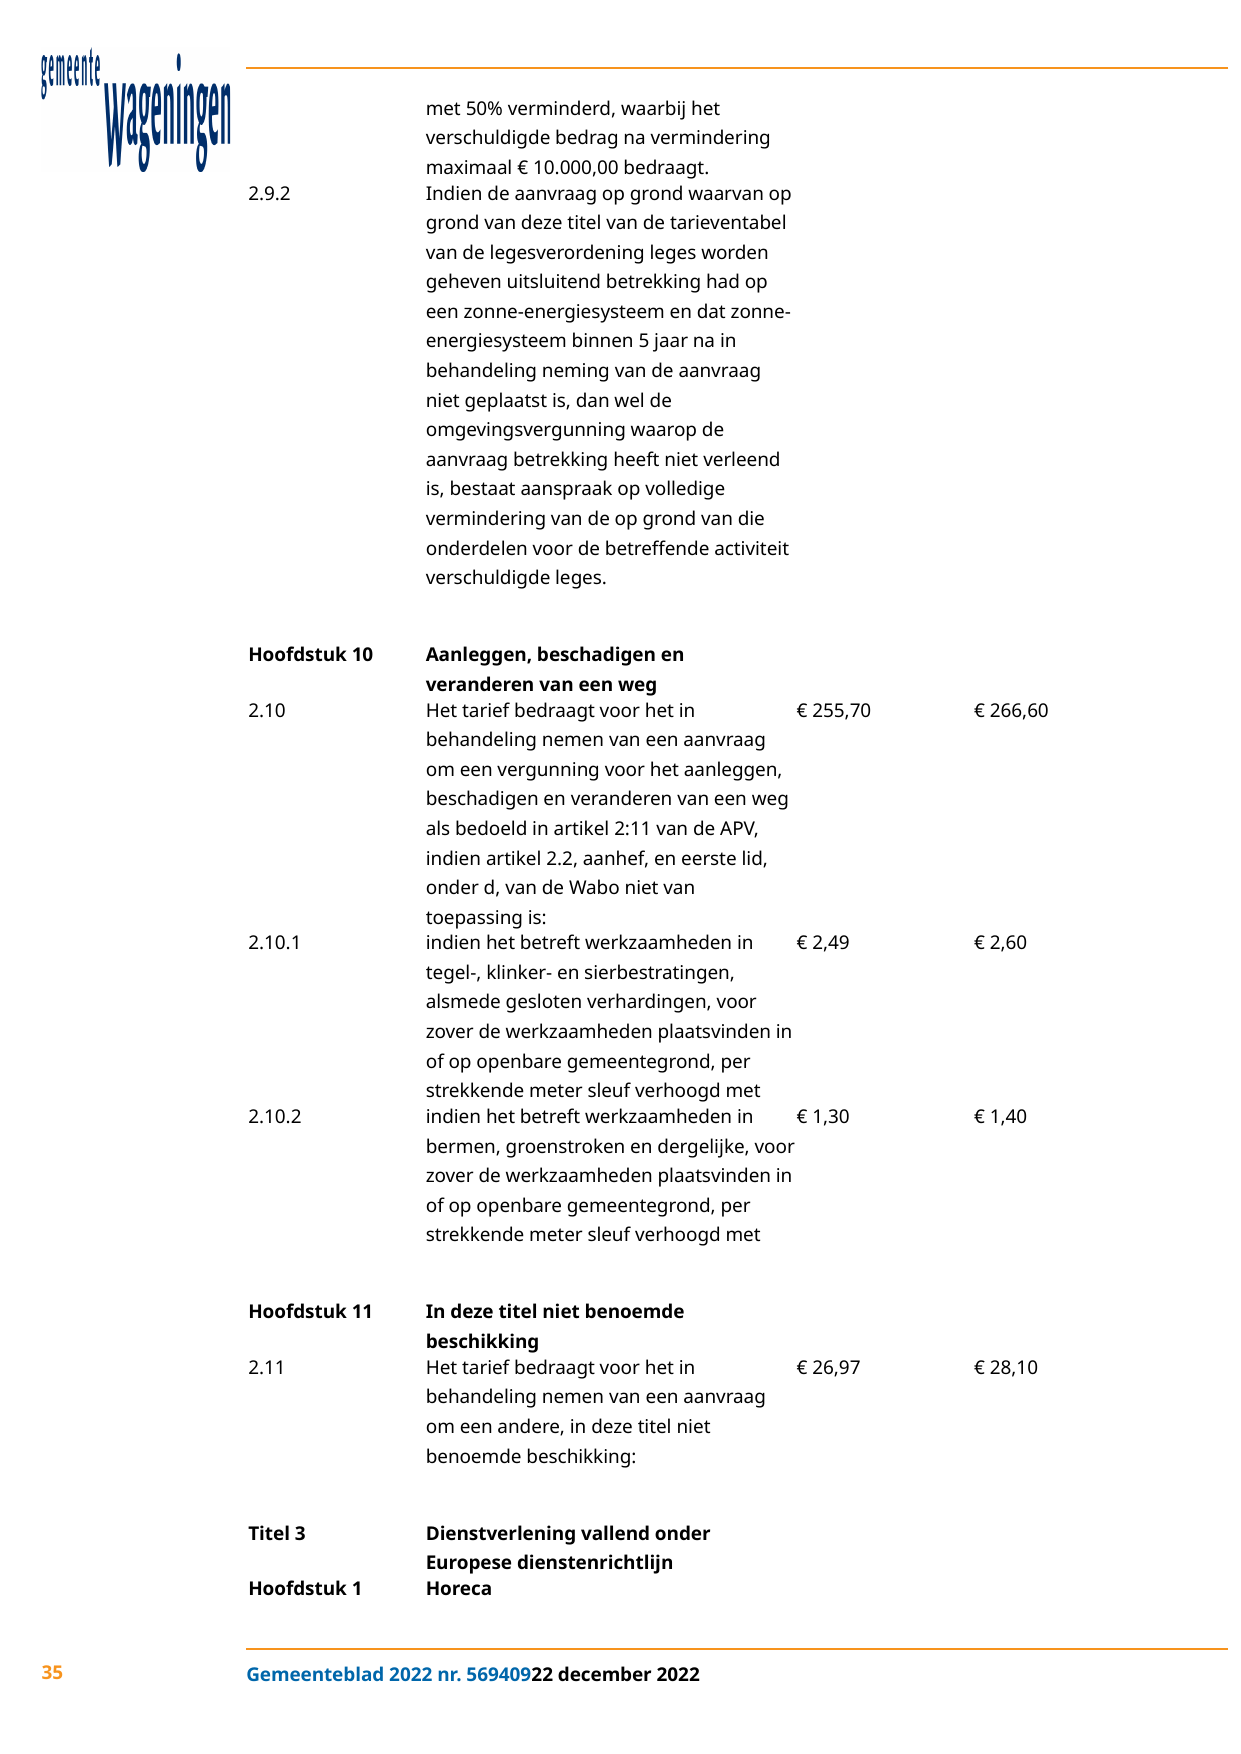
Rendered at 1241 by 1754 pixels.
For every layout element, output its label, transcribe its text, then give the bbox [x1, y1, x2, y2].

table_cell € 266,60 [974, 697, 1152, 929]
table_cell [974, 616, 1152, 641]
table_cell [426, 1469, 796, 1494]
table_cell [974, 1469, 1152, 1494]
table_cell € 1,30 [796, 1103, 974, 1247]
table_cell [796, 1575, 974, 1601]
table_cell [796, 641, 974, 697]
table_cell Indien de aanvraag op grond waarvan op grond van deze titel van de tarieventabel van de legesverordening leges worden geheven uitsluitend betrekking had op een zonne-energiesysteem en dat zonne-energiesysteem binnen 5 jaar na in behandeling neming van de aanvraag niet geplaatst is, dan wel de omgevingsvergunning waarop de aanvraag betrekking heeft niet verleend is, bestaat aanspraak op volledige vermindering van de op grond van die onderdelen voor de betreffende activiteit verschuldigde leges. [426, 180, 796, 590]
table_cell [974, 1299, 1152, 1354]
table_cell [248, 1273, 426, 1299]
table_cell [974, 1273, 1152, 1299]
table_cell Hoofdstuk 11 [248, 1299, 426, 1354]
table_cell [426, 1273, 796, 1299]
table_cell € 255,70 [796, 697, 974, 929]
table_cell [426, 590, 796, 616]
table_cell [796, 590, 974, 616]
table_cell [796, 1299, 974, 1354]
table_cell [426, 1494, 796, 1520]
picture [41, 47, 231, 172]
table_cell indien het betreft werkzaamheden in bermen, groenstroken en dergelijke, voor zover de werkzaamheden plaatsvinden in of op openbare gemeentegrond, per strekkende meter sleuf verhoogd met [426, 1103, 796, 1247]
table_cell [248, 1247, 426, 1273]
table_cell [796, 1247, 974, 1273]
table_cell Het tarief bedraagt voor het in behandeling nemen van een aanvraag om een andere, in deze titel niet benoemde beschikking: [426, 1354, 796, 1468]
table_cell [974, 641, 1152, 697]
table_cell [974, 1520, 1152, 1575]
table_cell [426, 616, 796, 641]
table_cell [974, 1575, 1152, 1601]
table_cell [974, 1494, 1152, 1520]
table_cell [796, 95, 974, 180]
table_cell € 2,60 [974, 930, 1152, 1103]
table_cell Aanleggen, beschadigen en veranderen van een weg [426, 641, 796, 697]
table_cell In deze titel niet benoemde beschikking [426, 1299, 796, 1354]
table_cell [974, 590, 1152, 616]
table_cell € 26,97 [796, 1354, 974, 1468]
table_cell 2.10 [248, 697, 426, 929]
table_cell [796, 1494, 974, 1520]
table_cell indien het betreft werkzaamheden in tegel-, klinker- en sierbestratingen, alsmede gesloten verhardingen, voor zover de werkzaamheden plaatsvinden in of op openbare gemeentegrond, per strekkende meter sleuf verhoogd met [426, 930, 796, 1103]
table_cell [974, 180, 1152, 590]
table_cell 2.10.2 [248, 1103, 426, 1247]
table_cell € 2,49 [796, 930, 974, 1103]
table_cell [796, 1273, 974, 1299]
table_cell [248, 95, 426, 180]
table_cell [796, 1469, 974, 1494]
table_cell [974, 95, 1152, 180]
table_cell [248, 1494, 426, 1520]
table_cell Dienstverlening vallend onder Europese dienstenrichtlijn [426, 1520, 796, 1575]
table_cell [248, 590, 426, 616]
table_cell [248, 1469, 426, 1494]
table_cell met 50% verminderd, waarbij het verschuldigde bedrag na vermindering maximaal € 10.000,00 bedraagt. [426, 95, 796, 180]
table_cell [796, 1520, 974, 1575]
table_cell 2.11 [248, 1354, 426, 1468]
table_cell Hoofdstuk 10 [248, 641, 426, 697]
table_cell € 1,40 [974, 1103, 1152, 1247]
table_cell Het tarief bedraagt voor het in behandeling nemen van een aanvraag om een vergunning voor het aanleggen, beschadigen en veranderen van een weg als bedoeld in artikel 2:11 van de APV, indien artikel 2.2, aanhef, en eerste lid, onder d, van de Wabo niet van toepassing is: [426, 697, 796, 929]
table_cell 2.10.1 [248, 930, 426, 1103]
table_cell 2.9.2 [248, 180, 426, 590]
table_cell [248, 616, 426, 641]
table_cell [974, 1247, 1152, 1273]
table_cell [426, 1247, 796, 1273]
table_cell [796, 180, 974, 590]
table_cell Titel 3 [248, 1520, 426, 1575]
table_cell € 28,10 [974, 1354, 1152, 1468]
table_cell Horeca [426, 1575, 796, 1601]
table_cell Hoofdstuk 1 [248, 1575, 426, 1601]
table_cell [796, 616, 974, 641]
